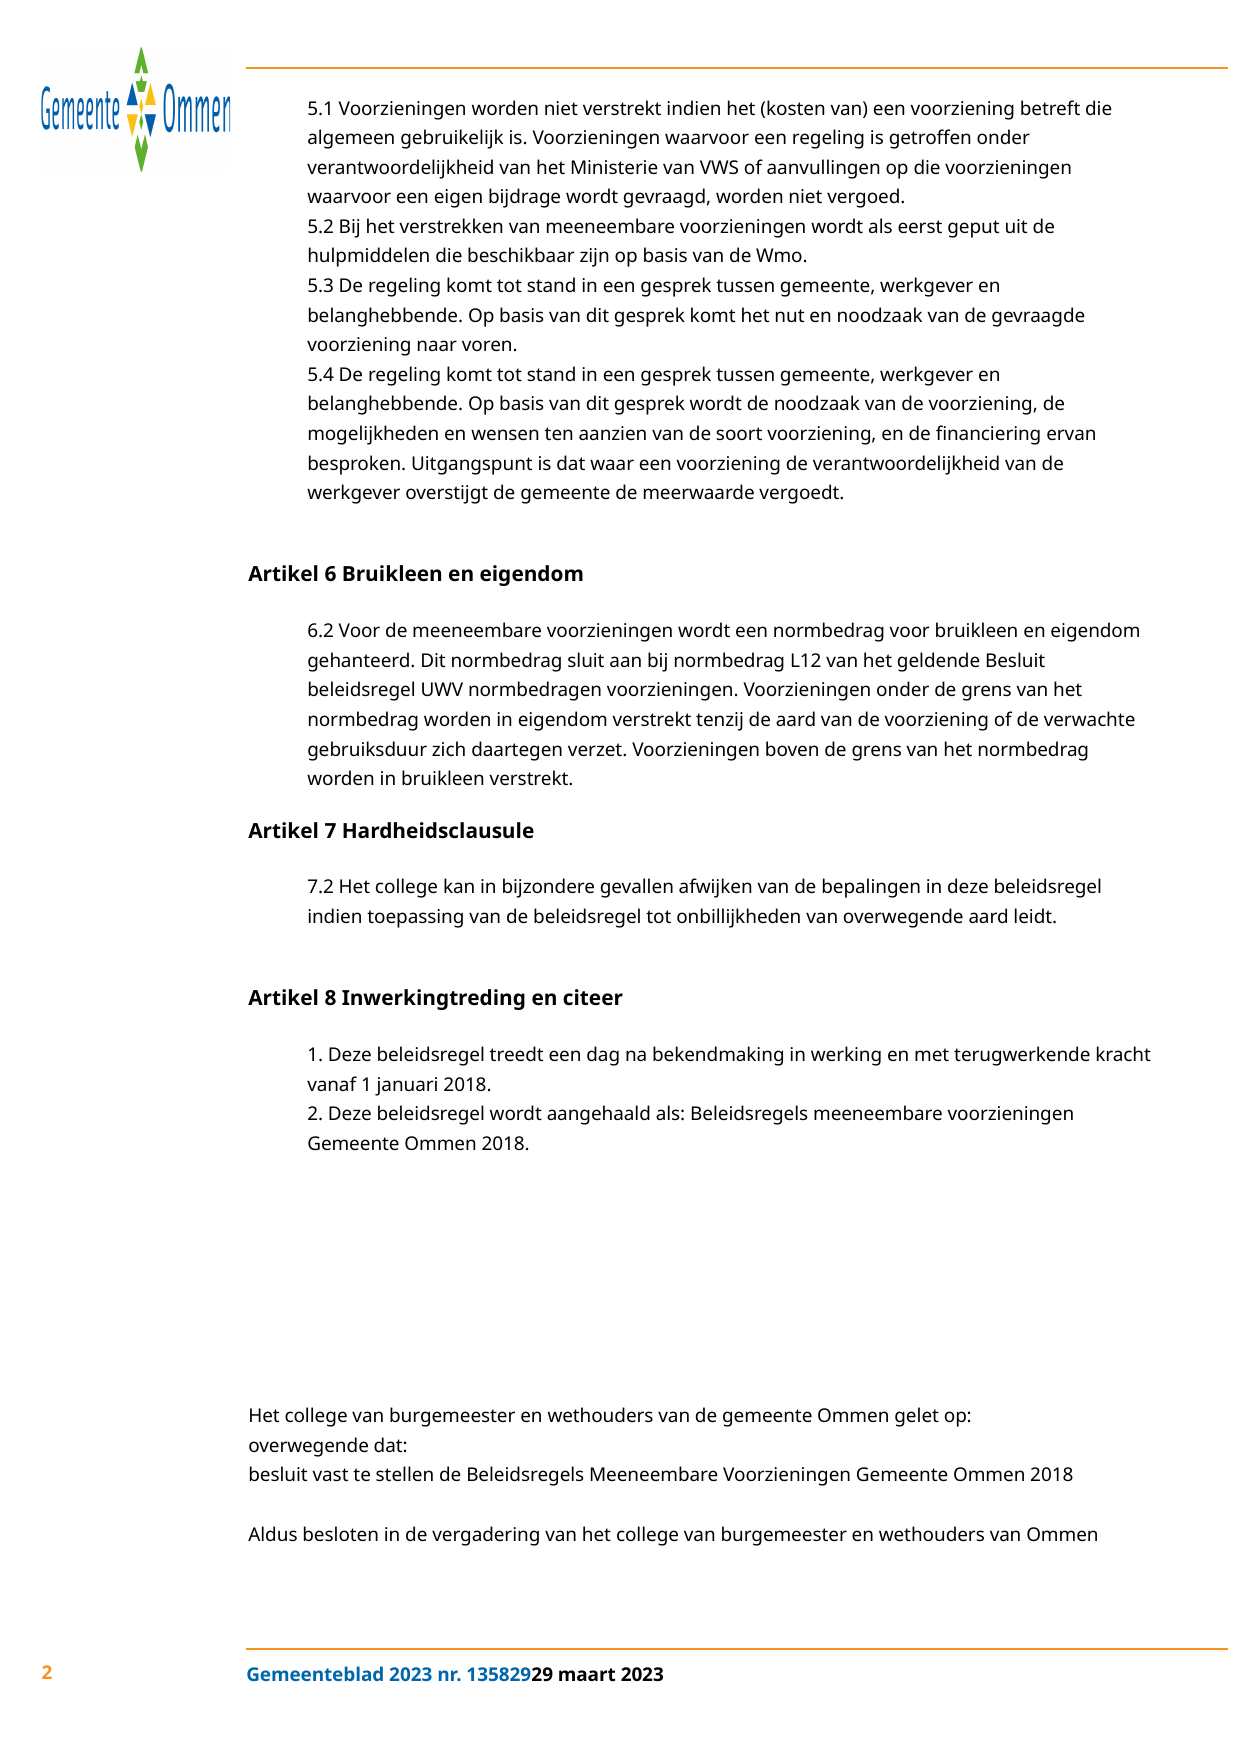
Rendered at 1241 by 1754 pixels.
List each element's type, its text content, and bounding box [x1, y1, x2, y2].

text Artikel 6 Bruikleen en eigendom [248, 559, 1152, 588]
text overwegende dat: [248, 1432, 1152, 1458]
list 6.2 Voor de meeneembare voorzieningen wordt een normbedrag voor bruikleen en eigendom gehanteerd. Dit normbedrag sluit aan bij normbedrag L12 van het geldende Besluit beleidsregel UWV normbedragen voorzieningen. Voorzieningen onder de grens van het normbedrag worden in eigendom verstrekt tenzij de aard van de voorziening of de verwachte gebruiksduur zich daartegen verzet. Voorzieningen boven de grens van het normbedrag worden in bruikleen verstrekt. [248, 617, 1152, 791]
text besluit vast te stellen de Beleidsregels Meeneembare Voorzieningen Gemeente Ommen 2018 [248, 1462, 1152, 1487]
list 2. Deze beleidsregel wordt aangehaald als: Beleidsregels meeneembare voorzieningen Gemeente Ommen 2018. [248, 1101, 1152, 1156]
text Artikel 8 Inwerkingtreding en citeer [248, 983, 1152, 1012]
list 5.1 Voorzieningen worden niet verstrekt indien het (kosten van) een voorziening betreft die algemeen gebruikelijk is. Voorzieningen waarvoor een regeling is getroffen onder verantwoordelijkheid van het Ministerie van VWS of aanvullingen op die voorzieningen waarvoor een eigen bijdrage wordt gevraagd, worden niet vergoed. [248, 95, 1152, 209]
list 1. Deze beleidsregel treedt een dag na bekendmaking in werking en met terugwerkende kracht vanaf 1 januari 2018. [248, 1041, 1152, 1097]
text Artikel 7 Hardheidsclausule [248, 816, 1152, 844]
text Aldus besloten in de vergadering van het college van burgemeester en wethouders van Ommen [248, 1521, 1152, 1547]
list 5.4 De regeling komt tot stand in een gesprek tussen gemeente, werkgever en belanghebbende. Op basis van dit gesprek wordt de noodzaak van de voorziening, de mogelijkheden en wensen ten aanzien van de soort voorziening, en de financiering ervan besproken. Uitgangspunt is dat waar een voorziening de verantwoordelijkheid van de werkgever overstijgt de gemeente de meerwaarde vergoedt. [248, 361, 1152, 505]
list 7.2 Het college kan in bijzondere gevallen afwijken van de bepalingen in deze beleidsregel indien toepassing van de beleidsregel tot onbillijkheden van overwegende aard leidt. [248, 874, 1152, 929]
picture [41, 47, 231, 172]
list 5.2 Bij het verstrekken van meeneembare voorzieningen wordt als eerst geput uit de hulpmiddelen die beschikbaar zijn op basis van de Wmo. [248, 213, 1152, 268]
list 5.3 De regeling komt tot stand in een gesprek tussen gemeente, werkgever en belanghebbende. Op basis van dit gesprek komt het nut en noodzaak van de gevraagde voorziening naar voren. [248, 272, 1152, 357]
text Het college van burgemeester en wethouders van de gemeente Ommen gelet op: [248, 1402, 1152, 1428]
